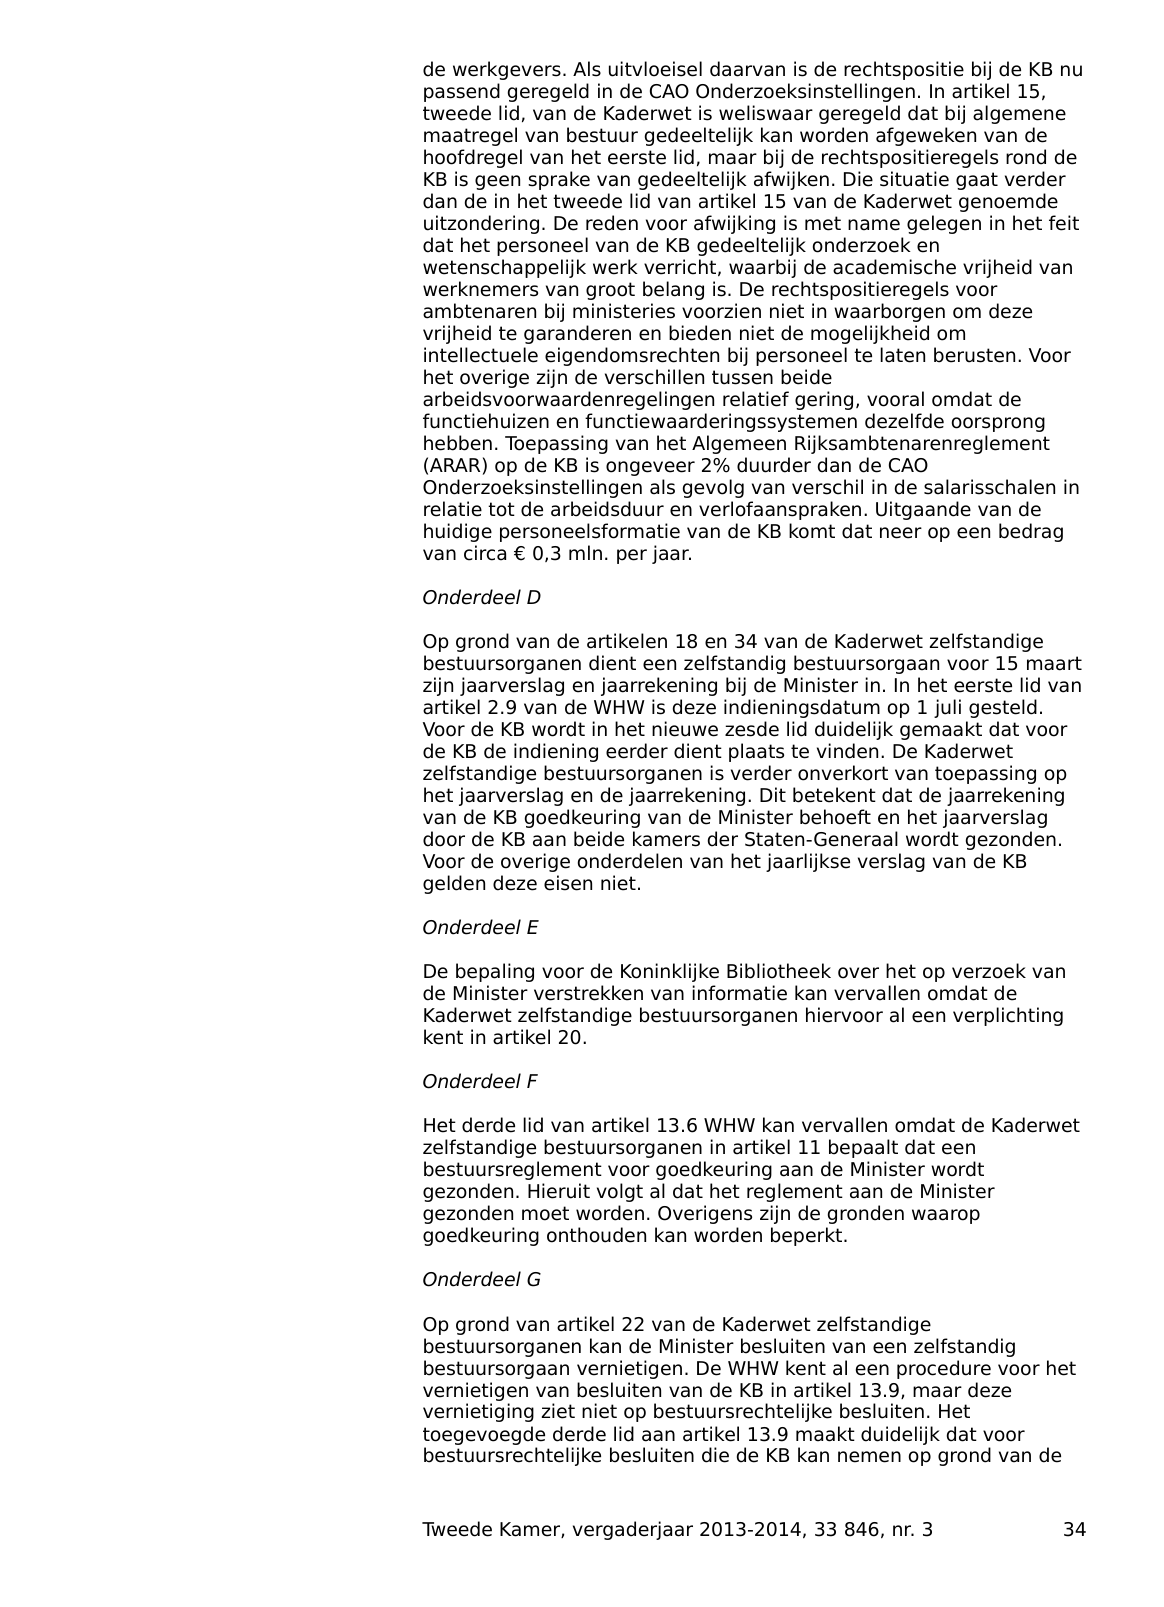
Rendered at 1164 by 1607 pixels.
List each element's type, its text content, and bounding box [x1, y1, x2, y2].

subtitle Onderdeel E [422, 917, 1087, 939]
text De bepaling voor de Koninklijke Bibliotheek over het op verzoek van de Minister verstrekken van informatie kan vervallen omdat de Kaderwet zelfstandige bestuursorganen hiervoor al een verplichting kent in artikel 20. [422, 961, 1087, 1049]
text Het derde lid van artikel 13.6 WHW kan vervallen omdat de Kaderwet zelfstandige bestuursorganen in artikel 11 bepaalt dat een bestuursreglement voor goedkeuring aan de Minister wordt gezonden. Hieruit volgt al dat het reglement aan de Minister gezonden moet worden. Overigens zijn de gronden waarop goedkeuring onthouden kan worden beperkt. [422, 1115, 1087, 1247]
subtitle Onderdeel G [422, 1269, 1087, 1291]
subtitle Onderdeel F [422, 1071, 1087, 1093]
text Op grond van artikel 22 van de Kaderwet zelfstandige bestuursorganen kan de Minister besluiten van een zelfstandig bestuursorgaan vernietigen. De WHW kent al een procedure voor het vernietigen van besluiten van de KB in artikel 13.9, maar deze vernietiging ziet niet op bestuursrechtelijke besluiten. Het toegevoegde derde lid aan artikel 13.9 maakt duidelijk dat voor bestuursrechtelijke besluiten die de KB kan nemen op grond van de [422, 1313, 1087, 1467]
text Op grond van de artikelen 18 en 34 van de Kaderwet zelfstandige bestuursorganen dient een zelfstandig bestuursorgaan voor 15 maart zijn jaarverslag en jaarrekening bij de Minister in. In het eerste lid van artikel 2.9 van de WHW is deze indieningsdatum op 1 juli gesteld. Voor de KB wordt in het nieuwe zesde lid duidelijk gemaakt dat voor de KB de indiening eerder dient plaats te vinden. De Kaderwet zelfstandige bestuursorganen is verder onverkort van toepassing op het jaarverslag en de jaarrekening. Dit betekent dat de jaarrekening van de KB goedkeuring van de Minister behoeft en het jaarverslag door de KB aan beide kamers der Staten-Generaal wordt gezonden. Voor de overige onderdelen van het jaarlijkse verslag van de KB gelden deze eisen niet. [422, 631, 1087, 895]
subtitle Onderdeel D [422, 587, 1087, 609]
text de werkgevers. Als uitvloeisel daarvan is de rechtspositie bij de KB nu passend geregeld in de CAO Onderzoeksinstellingen. In artikel 15, tweede lid, van de Kaderwet is weliswaar geregeld dat bij algemene maatregel van bestuur gedeeltelijk kan worden afgeweken van de hoofdregel van het eerste lid, maar bij de rechtspositieregels rond de KB is geen sprake van gedeeltelijk afwijken. Die situatie gaat verder dan de in het tweede lid van artikel 15 van de Kaderwet genoemde uitzondering. De reden voor afwijking is met name gelegen in het feit dat het personeel van de KB gedeeltelijk onderzoek en wetenschappelijk werk verricht, waarbij de academische vrijheid van werknemers van groot belang is. De rechtspositieregels voor ambtenaren bij ministeries voorzien niet in waarborgen om deze vrijheid te garanderen en bieden niet de mogelijkheid om intellectuele eigendomsrechten bij personeel te laten berusten. Voor het overige zijn de verschillen tussen beide arbeidsvoorwaardenregelingen relatief gering, vooral omdat de functiehuizen en functiewaarderingssystemen dezelfde oorsprong hebben. Toepassing van het Algemeen Rijksambtenarenreglement (ARAR) op de KB is ongeveer 2% duurder dan de CAO Onderzoeksinstellingen als gevolg van verschil in de salarisschalen in relatie tot de arbeidsduur en verlofaanspraken. Uitgaande van de huidige personeelsformatie van de KB komt dat neer op een bedrag van circa € 0,3 mln. per jaar. [422, 59, 1087, 564]
